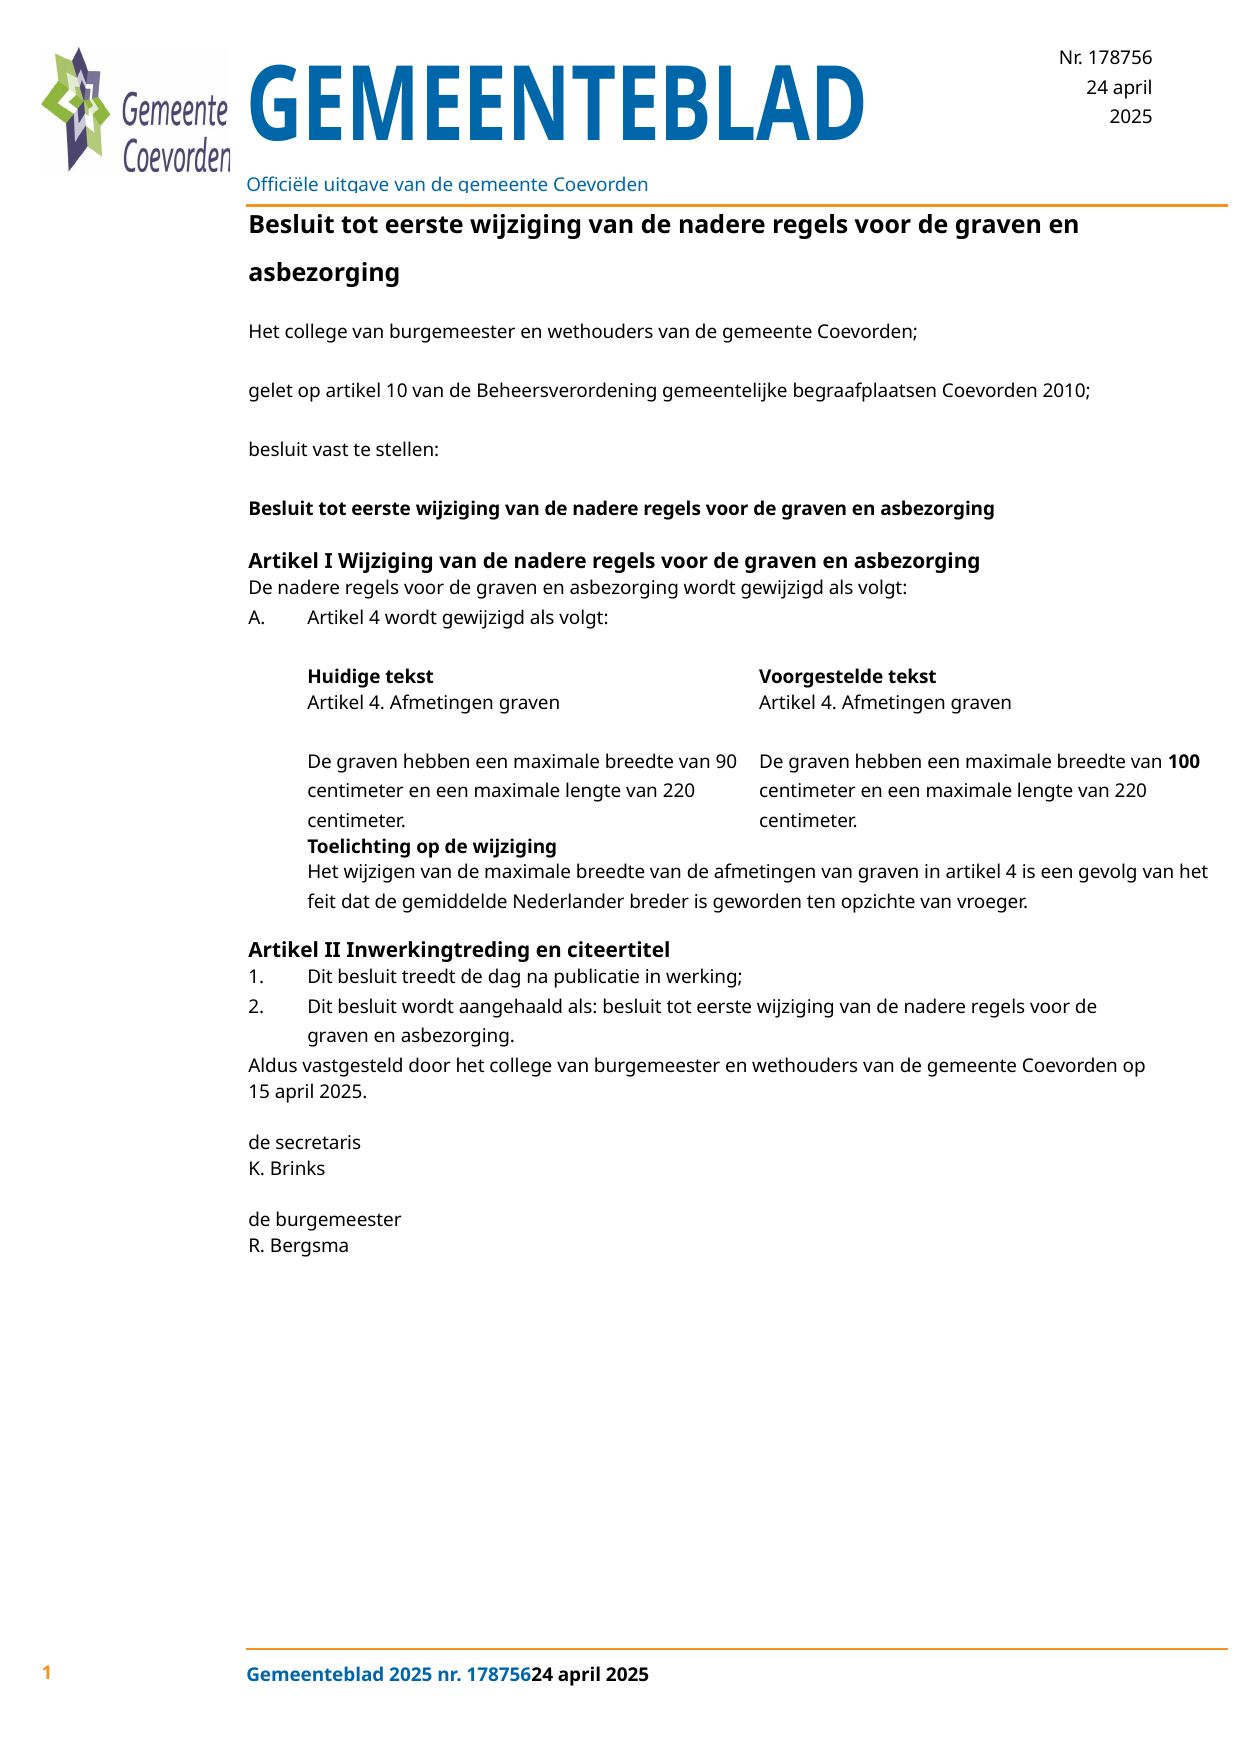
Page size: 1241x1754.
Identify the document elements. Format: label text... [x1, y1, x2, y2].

list Artikel 4 wordt gewijzigd als volgt: [248, 604, 1152, 629]
table_cell Artikel 4. Afmetingen graven De graven hebben een maximale breedte van 90 centimeter en een maximale lengte van 220 centimeter. [307, 689, 759, 833]
text De nadere regels voor de graven en asbezorging wordt gewijzigd als volgt: [248, 574, 1152, 600]
table_cell Het wijzigen van de maximale breedte van de afmetingen van graven in artikel 4 is een gevolg van het feit dat de gemiddelde Nederlander breder is geworden ten opzichte van vroeger. [307, 859, 1211, 914]
text Het college van burgemeester en wethouders van de gemeente Coevorden; [248, 318, 1152, 344]
table_header Huidige tekst [307, 663, 759, 689]
text Artikel I Wijziging van de nadere regels voor de graven en asbezorging [248, 546, 1152, 574]
text besluit vast te stellen: [248, 436, 1152, 462]
text K. Brinks [248, 1155, 1152, 1181]
table_header Voorgestelde tekst [759, 663, 1211, 689]
picture [41, 47, 231, 172]
text Besluit tot eerste wijziging van de nadere regels voor de graven en asbezorging [248, 495, 1152, 521]
text Artikel II Inwerkingtreding en citeertitel [248, 935, 1152, 963]
list Dit besluit wordt aangehaald als: besluit tot eerste wijziging van de nadere regels voor de graven en asbezorging. [248, 993, 1152, 1048]
text Besluit tot eerste wijziging van de nadere regels voor de graven en asbezorging [248, 207, 1152, 288]
text gelet op artikel 10 van de Beheersverordening gemeentelijke begraafplaatsen Coevorden 2010; [248, 377, 1152, 403]
text de burgemeester [248, 1206, 1152, 1232]
text Aldus vastgesteld door het college van burgemeester en wethouders van de gemeente Coevorden op 15 april 2025. [248, 1052, 1152, 1103]
list Dit besluit treedt de dag na publicatie in werking; [248, 963, 1152, 989]
text R. Bergsma [248, 1232, 1152, 1258]
text de secretaris [248, 1129, 1152, 1155]
table_cell Toelichting op de wijziging [307, 833, 1211, 859]
table_cell Artikel 4. Afmetingen graven De graven hebben een maximale breedte van 100 centimeter en een maximale lengte van 220 centimeter. [759, 689, 1211, 833]
